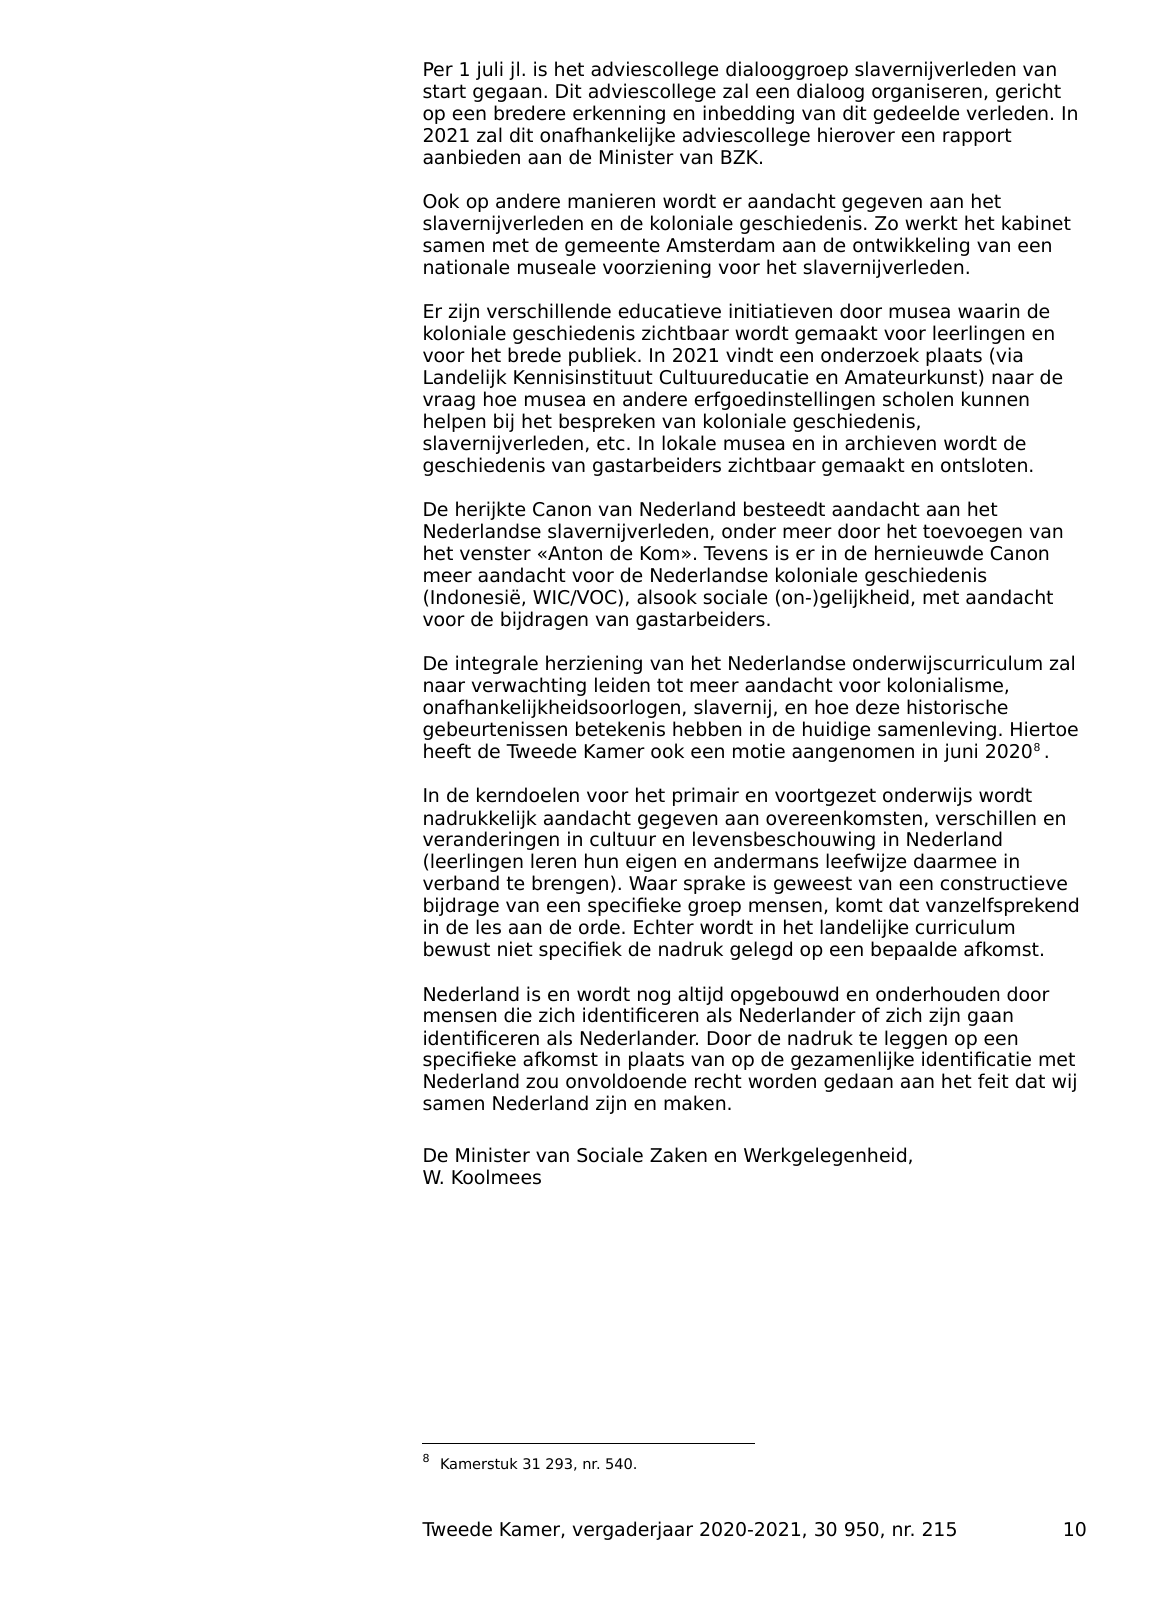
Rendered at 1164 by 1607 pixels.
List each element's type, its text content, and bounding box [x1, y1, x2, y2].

text Nederland is en wordt nog altijd opgebouwd en onderhouden door mensen die zich identificeren als Nederlander of zich zijn gaan identificeren als Nederlander. Door de nadruk te leggen op een specifieke afkomst in plaats van op de gezamenlijke identificatie met Nederland zou onvoldoende recht worden gedaan aan het feit dat wij samen Nederland zijn en maken. [422, 983, 1087, 1115]
text De Minister van Sociale Zaken en Werkgelegenheid, W. Koolmees [422, 1145, 1087, 1189]
text Kamerstuk 31 293, nr. 540. [422, 1452, 1087, 1474]
text De integrale herziening van het Nederlandse onderwijscurriculum zal naar verwachting leiden tot meer aandacht voor kolonialisme, onafhankelijkheidsoorlogen, slavernij, en hoe deze historische gebeurtenissen betekenis hebben in de huidige samenleving. Hiertoe heeft de Tweede Kamer ook een motie aangenomen in juni 2020. [422, 653, 1087, 763]
text Ook op andere manieren wordt er aandacht gegeven aan het slavernijverleden en de koloniale geschiedenis. Zo werkt het kabinet samen met de gemeente Amsterdam aan de ontwikkeling van een nationale museale voorziening voor het slavernijverleden. [422, 191, 1087, 279]
text Per 1 juli jl. is het adviescollege dialooggroep slavernijverleden van start gegaan. Dit adviescollege zal een dialoog organiseren, gericht op een bredere erkenning en inbedding van dit gedeelde verleden. In 2021 zal dit onafhankelijke adviescollege hierover een rapport aanbieden aan de Minister van BZK. [422, 59, 1087, 169]
text In de kerndoelen voor het primair en voortgezet onderwijs wordt nadrukkelijk aandacht gegeven aan overeenkomsten, verschillen en veranderingen in cultuur en levensbeschouwing in Nederland (leerlingen leren hun eigen en andermans leefwijze daarmee in verband te brengen). Waar sprake is geweest van een constructieve bijdrage van een specifieke groep mensen, komt dat vanzelfsprekend in de les aan de orde. Echter wordt in het landelijke curriculum bewust niet specifiek de nadruk gelegd op een bepaalde afkomst. [422, 785, 1087, 961]
text De herijkte Canon van Nederland besteedt aandacht aan het Nederlandse slavernijverleden, onder meer door het toevoegen van het venster «Anton de Kom». Tevens is er in de hernieuwde Canon meer aandacht voor de Nederlandse koloniale geschiedenis (Indonesië, WIC/VOC), alsook sociale (on-)gelijkheid, met aandacht voor de bijdragen van gastarbeiders. [422, 499, 1087, 631]
text Er zijn verschillende educatieve initiatieven door musea waarin de koloniale geschiedenis zichtbaar wordt gemaakt voor leerlingen en voor het brede publiek. In 2021 vindt een onderzoek plaats (via Landelijk Kennisinstituut Cultuureducatie en Amateurkunst) naar de vraag hoe musea en andere erfgoedinstellingen scholen kunnen helpen bij het bespreken van koloniale geschiedenis, slavernijverleden, etc. In lokale musea en in archieven wordt de geschiedenis van gastarbeiders zichtbaar gemaakt en ontsloten. [422, 301, 1087, 477]
